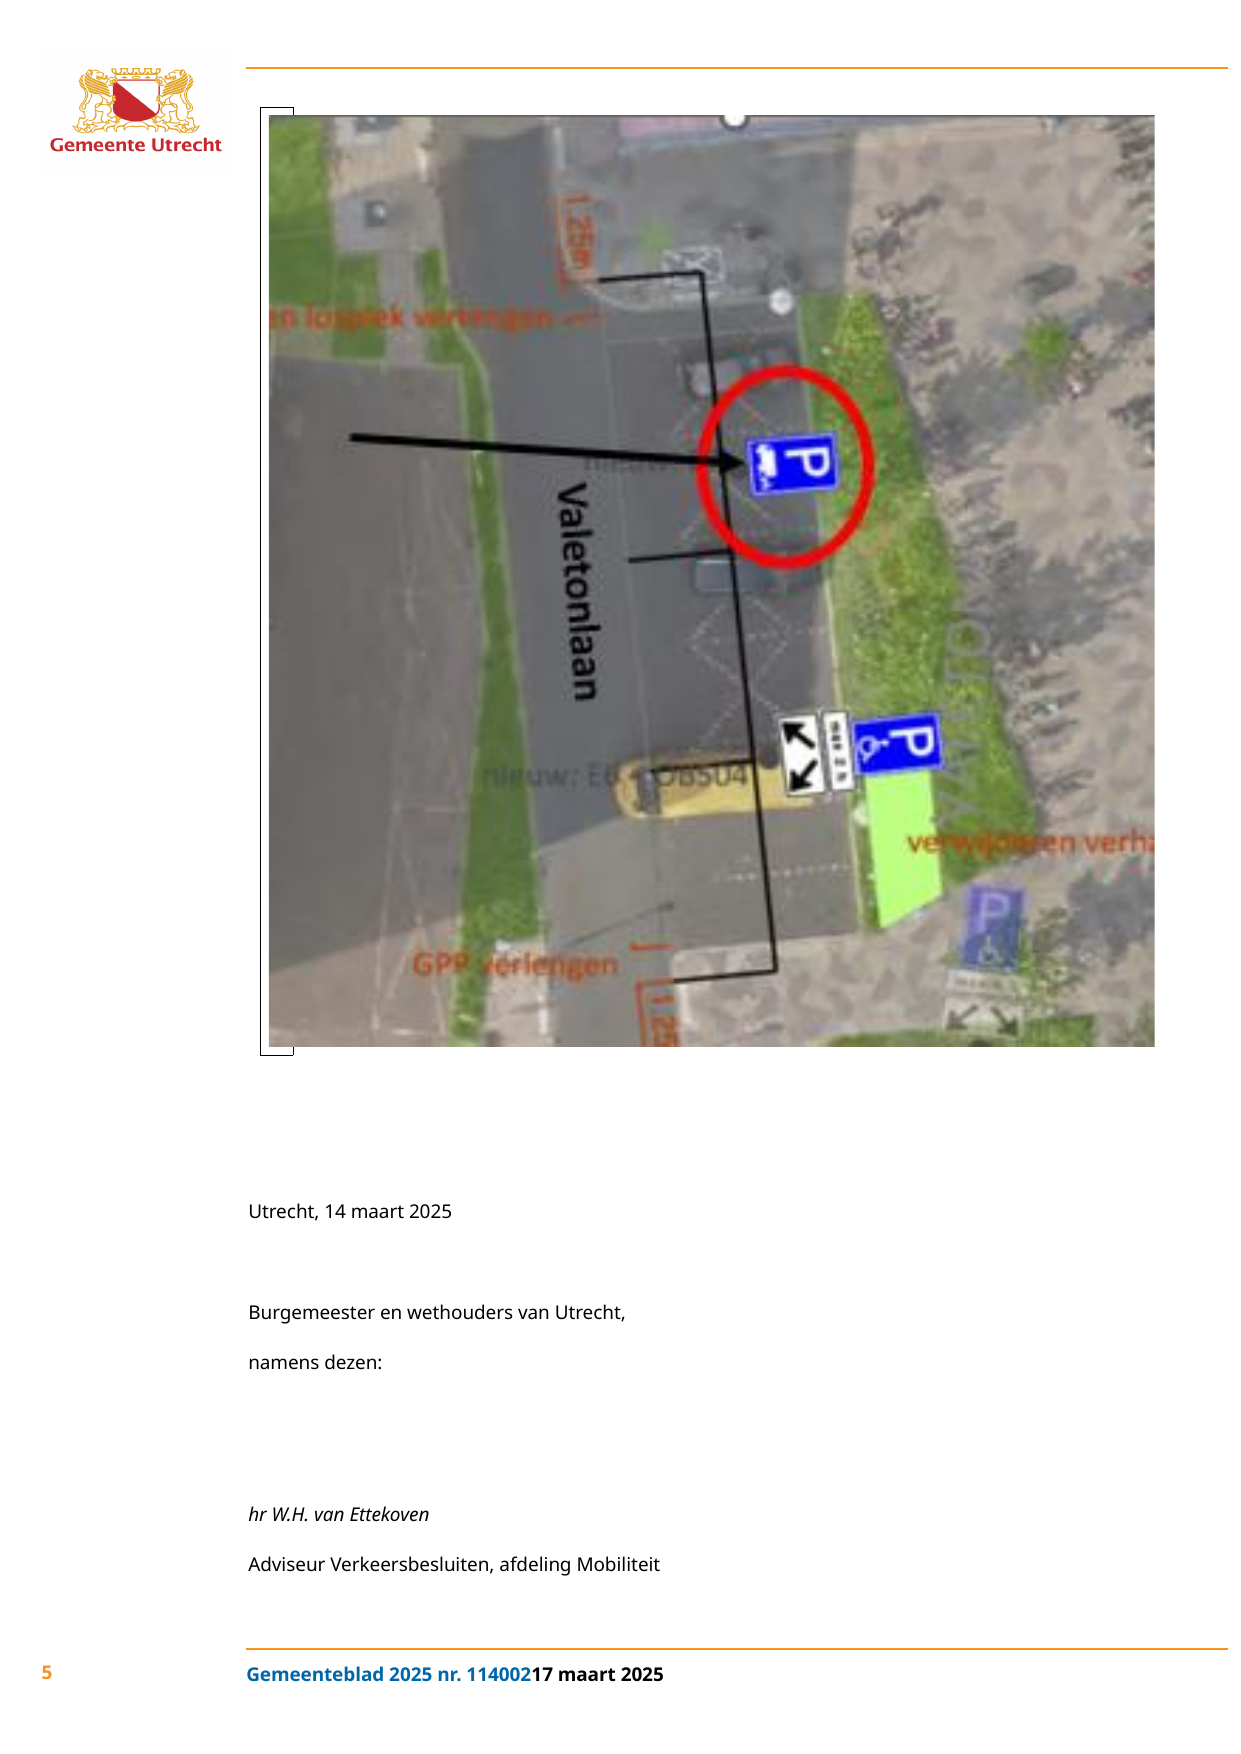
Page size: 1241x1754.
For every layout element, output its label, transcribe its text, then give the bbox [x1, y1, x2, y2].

text hr W.H. van Ettekoven [248, 1501, 1152, 1527]
picture [268, 115, 1155, 1047]
picture [41, 47, 231, 172]
text namens dezen: [248, 1349, 1152, 1375]
text Burgemeester en wethouders van Utrecht, [248, 1299, 1152, 1325]
text Utrecht, 14 maart 2025 [248, 1198, 1152, 1224]
text Adviseur Verkeersbesluiten, afdeling Mobiliteit [248, 1551, 1152, 1577]
